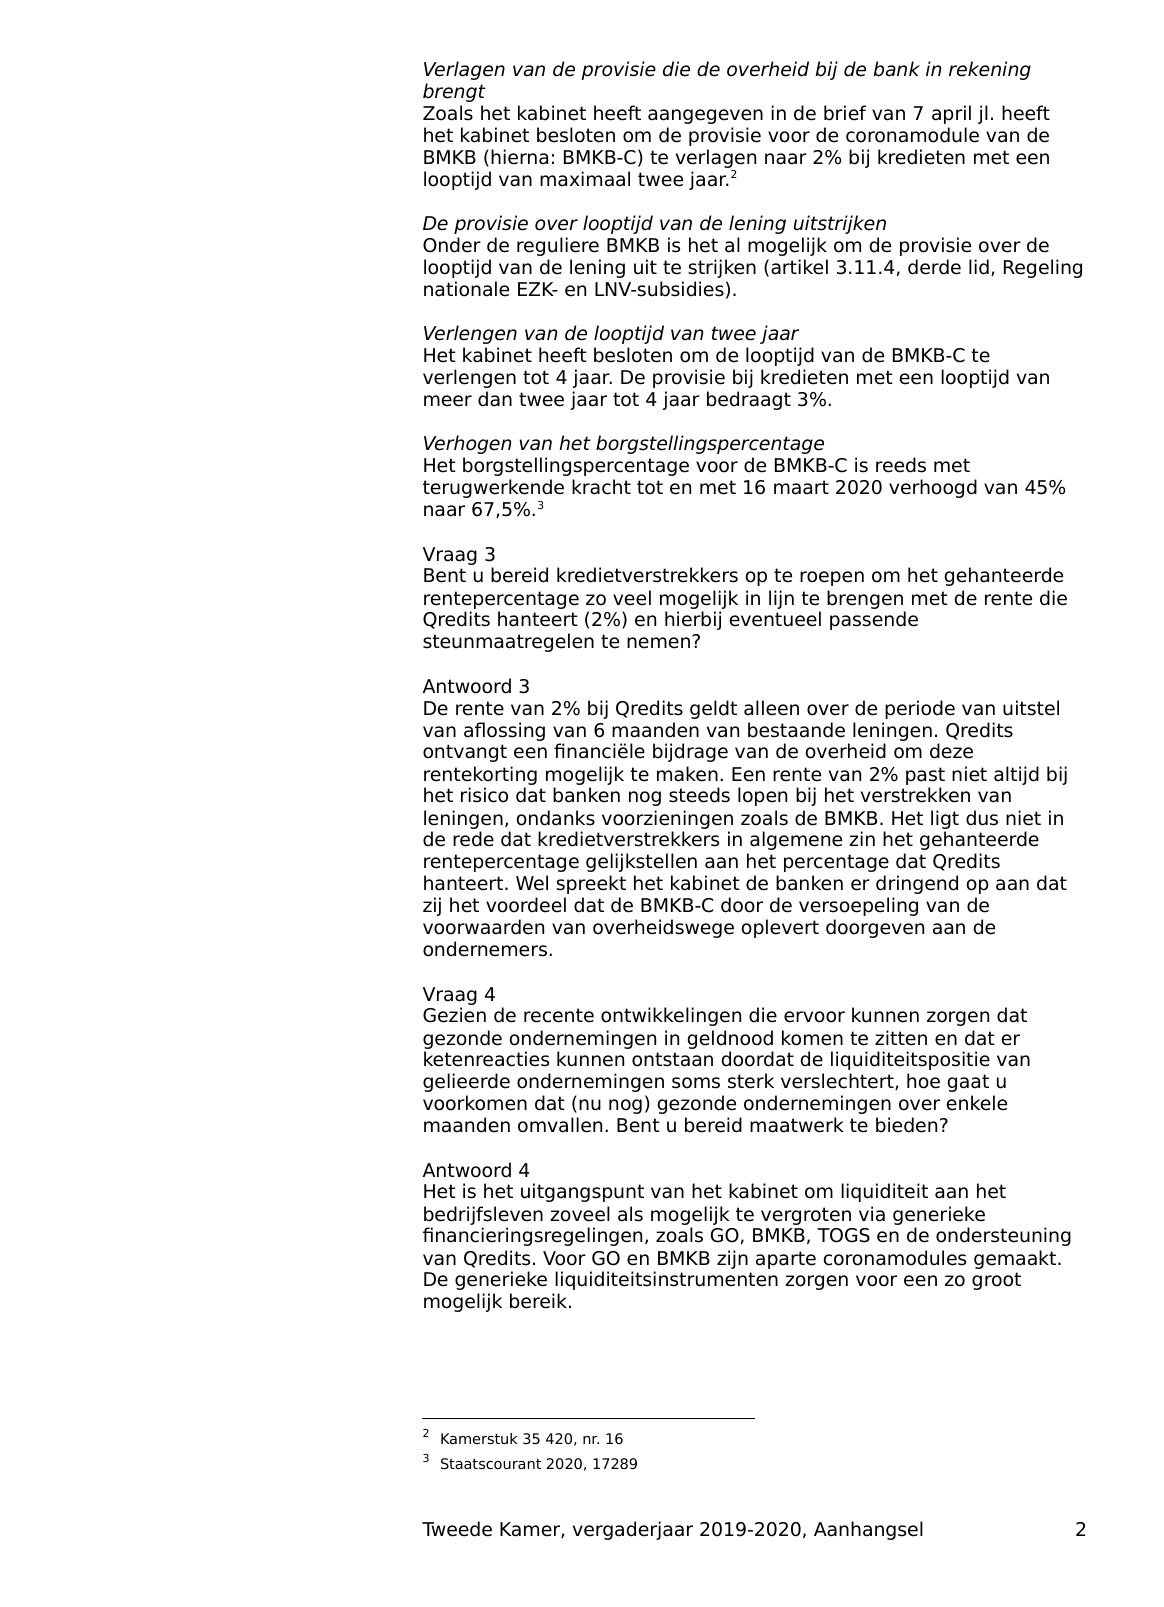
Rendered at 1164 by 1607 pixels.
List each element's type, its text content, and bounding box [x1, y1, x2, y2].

text Verhogen van het borgstellingspercentage [422, 433, 1087, 455]
text Antwoord 3 [422, 676, 1087, 697]
text Het is het uitgangspunt van het kabinet om liquiditeit aan het bedrijfsleven zoveel als mogelijk te vergroten via generieke financieringsregelingen, zoals GO, BMKB, TOGS en de ondersteuning van Qredits. Voor GO en BMKB zijn aparte coronamodules gemaakt. De generieke liquiditeitsinstrumenten zorgen voor een zo groot mogelijk bereik. [422, 1181, 1087, 1313]
text Verlengen van de looptijd van twee jaar [422, 323, 1087, 345]
text Gezien de recente ontwikkelingen die ervoor kunnen zorgen dat gezonde ondernemingen in geldnood komen te zitten en dat er ketenreacties kunnen ontstaan doordat de liquiditeitspositie van gelieerde ondernemingen soms sterk verslechtert, hoe gaat u voorkomen dat (nu nog) gezonde ondernemingen over enkele maanden omvallen. Bent u bereid maatwerk te bieden? [422, 1005, 1087, 1137]
text Staatscourant 2020, 17289 [422, 1452, 1087, 1474]
text Onder de reguliere BMKB is het al mogelijk om de provisie over de looptijd van de lening uit te strijken (artikel 3.11.4, derde lid, Regeling nationale EZK- en LNV-subsidies). [422, 235, 1087, 301]
text Bent u bereid kredietverstrekkers op te roepen om het gehanteerde rentepercentage zo veel mogelijk in lijn te brengen met de rente die Qredits hanteert (2%) en hierbij eventueel passende steunmaatregelen te nemen? [422, 565, 1087, 653]
text Vraag 3 [422, 543, 1087, 565]
text Het borgstellingspercentage voor de BMKB-C is reeds met terugwerkende kracht tot en met 16 maart 2020 verhoogd van 45% naar 67,5%. [422, 455, 1087, 521]
text De provisie over looptijd van de lening uitstrijken [422, 213, 1087, 235]
text Verlagen van de provisie die de overheid bij de bank in rekening brengt [422, 59, 1087, 103]
text Antwoord 4 [422, 1159, 1087, 1181]
text Kamerstuk 35 420, nr. 16 [422, 1427, 1087, 1449]
text Het kabinet heeft besloten om de looptijd van de BMKB-C te verlengen tot 4 jaar. De provisie bij kredieten met een looptijd van meer dan twee jaar tot 4 jaar bedraagt 3%. [422, 345, 1087, 411]
text De rente van 2% bij Qredits geldt alleen over de periode van uitstel van aflossing van 6 maanden van bestaande leningen. Qredits ontvangt een financiële bijdrage van de overheid om deze rentekorting mogelijk te maken. Een rente van 2% past niet altijd bij het risico dat banken nog steeds lopen bij het verstrekken van leningen, ondanks voorzieningen zoals de BMKB. Het ligt dus niet in de rede dat kredietverstrekkers in algemene zin het gehanteerde rentepercentage gelijkstellen aan het percentage dat Qredits hanteert. Wel spreekt het kabinet de banken er dringend op aan dat zij het voordeel dat de BMKB-C door de versoepeling van de voorwaarden van overheidswege oplevert doorgeven aan de ondernemers. [422, 697, 1087, 961]
text Vraag 4 [422, 983, 1087, 1005]
text Zoals het kabinet heeft aangegeven in de brief van 7 april jl. heeft het kabinet besloten om de provisie voor de coronamodule van de BMKB (hierna: BMKB-C) te verlagen naar 2% bij kredieten met een looptijd van maximaal twee jaar. [422, 103, 1087, 191]
